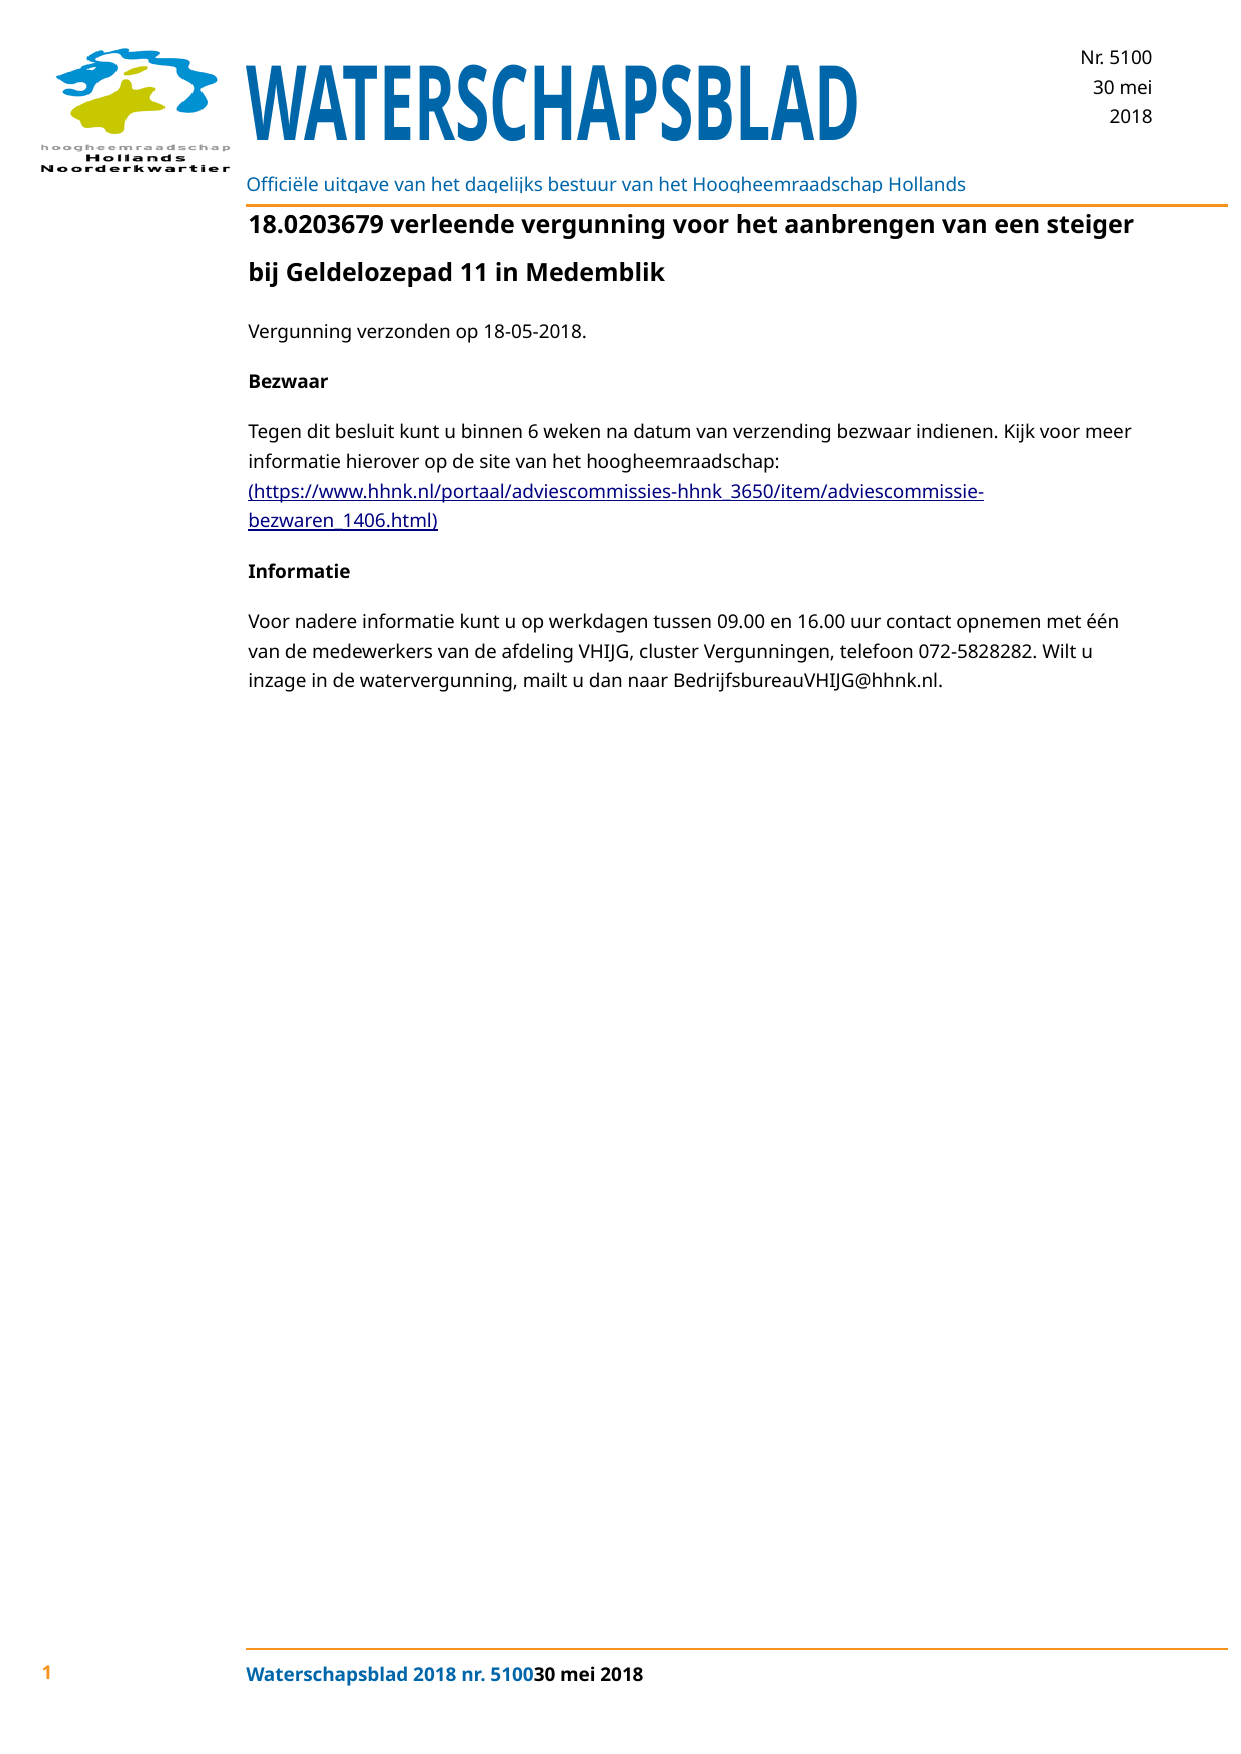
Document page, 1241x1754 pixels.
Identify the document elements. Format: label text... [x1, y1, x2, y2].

text Tegen dit besluit kunt u binnen 6 weken na datum van verzending bezwaar indienen. Kijk voor meer informatie hierover op de site van het hoogheemraadschap: (https://www.hhnk.nl/portaal/adviescommissies-hhnk_3650/item/adviescommissie-bezwaren_1406.html) [248, 419, 1152, 533]
text Vergunning verzonden op 18-05-2018. [248, 318, 1152, 344]
text Informatie [248, 558, 1152, 584]
text 18.0203679 verleende vergunning voor het aanbrengen van een steiger bij Geldelozepad 11 in Medemblik [248, 207, 1152, 288]
text Bezwaar [248, 368, 1152, 394]
picture [41, 47, 231, 172]
text Voor nadere informatie kunt u op werkdagen tussen 09.00 en 16.00 uur contact opnemen met één van de medewerkers van de afdeling VHIJG, cluster Vergunningen, telefoon 072-5828282. Wilt u inzage in de watervergunning, mailt u dan naar BedrijfsbureauVHIJG@hhnk.nl. [248, 608, 1152, 693]
